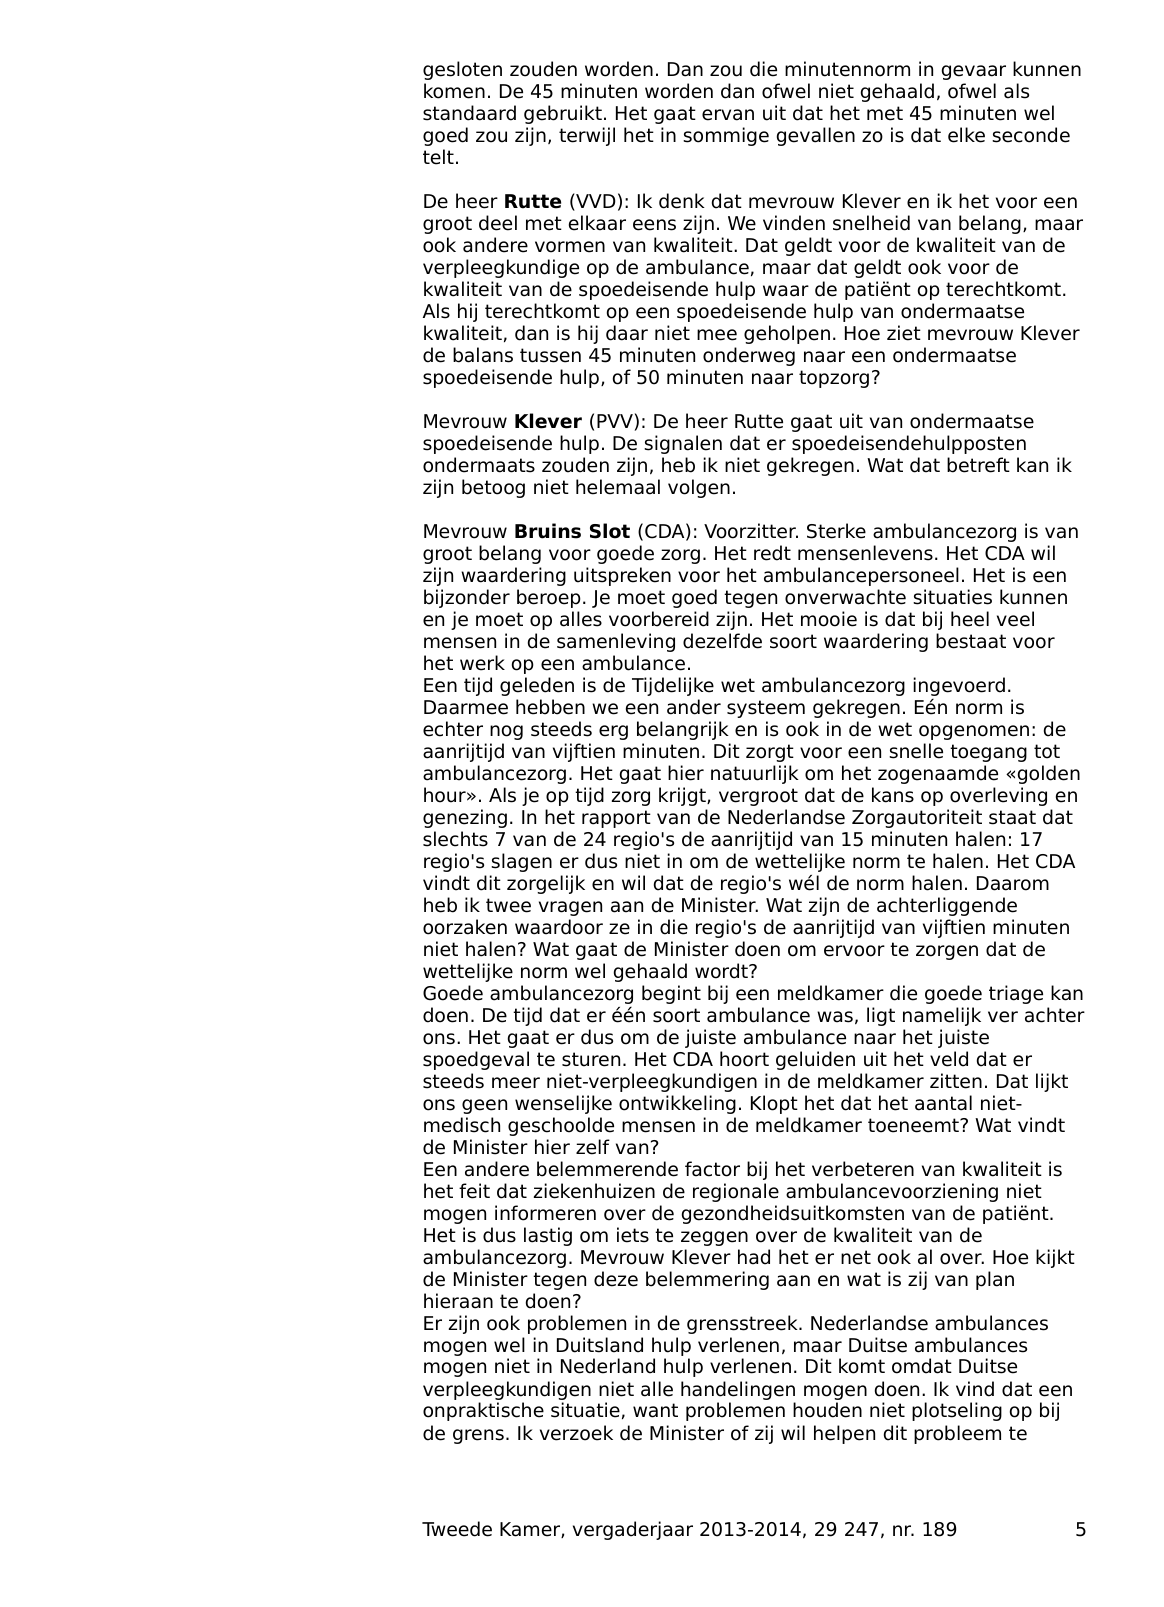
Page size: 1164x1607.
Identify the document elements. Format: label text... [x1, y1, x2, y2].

text Mevrouw Bruins Slot (CDA): Voorzitter. Sterke ambulancezorg is van groot belang voor goede zorg. Het redt mensenlevens. Het CDA wil zijn waardering uitspreken voor het ambulancepersoneel. Het is een bijzonder beroep. Je moet goed tegen onverwachte situaties kunnen en je moet op alles voorbereid zijn. Het mooie is dat bij heel veel mensen in de samenleving dezelfde soort waardering bestaat voor het werk op een ambulance. [422, 521, 1087, 675]
text Er zijn ook problemen in de grensstreek. Nederlandse ambulances mogen wel in Duitsland hulp verlenen, maar Duitse ambulances mogen niet in Nederland hulp verlenen. Dit komt omdat Duitse verpleegkundigen niet alle handelingen mogen doen. Ik vind dat een onpraktische situatie, want problemen houden niet plotseling op bij de grens. Ik verzoek de Minister of zij wil helpen dit probleem te [422, 1312, 1087, 1444]
text gesloten zouden worden. Dan zou die minutennorm in gevaar kunnen komen. De 45 minuten worden dan ofwel niet gehaald, ofwel als standaard gebruikt. Het gaat ervan uit dat het met 45 minuten wel goed zou zijn, terwijl het in sommige gevallen zo is dat elke seconde telt. [422, 59, 1087, 169]
text Mevrouw Klever (PVV): De heer Rutte gaat uit van ondermaatse spoedeisende hulp. De signalen dat er spoedeisendehulpposten ondermaats zouden zijn, heb ik niet gekregen. Wat dat betreft kan ik zijn betoog niet helemaal volgen. [422, 411, 1087, 499]
text De heer Rutte (VVD): Ik denk dat mevrouw Klever en ik het voor een groot deel met elkaar eens zijn. We vinden snelheid van belang, maar ook andere vormen van kwaliteit. Dat geldt voor de kwaliteit van de verpleegkundige op de ambulance, maar dat geldt ook voor de kwaliteit van de spoedeisende hulp waar de patiënt op terechtkomt. Als hij terechtkomt op een spoedeisende hulp van ondermaatse kwaliteit, dan is hij daar niet mee geholpen. Hoe ziet mevrouw Klever de balans tussen 45 minuten onderweg naar een ondermaatse spoedeisende hulp, of 50 minuten naar topzorg? [422, 191, 1087, 389]
text Een andere belemmerende factor bij het verbeteren van kwaliteit is het feit dat ziekenhuizen de regionale ambulancevoorziening niet mogen informeren over de gezondheidsuitkomsten van de patiënt. Het is dus lastig om iets te zeggen over de kwaliteit van de ambulancezorg. Mevrouw Klever had het er net ook al over. Hoe kijkt de Minister tegen deze belemmering aan en wat is zij van plan hieraan te doen? [422, 1159, 1087, 1312]
text Een tijd geleden is de Tijdelijke wet ambulancezorg ingevoerd. Daarmee hebben we een ander systeem gekregen. Eén norm is echter nog steeds erg belangrijk en is ook in de wet opgenomen: de aanrijtijd van vijftien minuten. Dit zorgt voor een snelle toegang tot ambulancezorg. Het gaat hier natuurlijk om het zogenaamde «golden hour». Als je op tijd zorg krijgt, vergroot dat de kans op overleving en genezing. In het rapport van de Nederlandse Zorgautoriteit staat dat slechts 7 van de 24 regio's de aanrijtijd van 15 minuten halen: 17 regio's slagen er dus niet in om de wettelijke norm te halen. Het CDA vindt dit zorgelijk en wil dat de regio's wél de norm halen. Daarom heb ik twee vragen aan de Minister. Wat zijn de achterliggende oorzaken waardoor ze in die regio's de aanrijtijd van vijftien minuten niet halen? Wat gaat de Minister doen om ervoor te zorgen dat de wettelijke norm wel gehaald wordt? [422, 675, 1087, 983]
text Goede ambulancezorg begint bij een meldkamer die goede triage kan doen. De tijd dat er één soort ambulance was, ligt namelijk ver achter ons. Het gaat er dus om de juiste ambulance naar het juiste spoedgeval te sturen. Het CDA hoort geluiden uit het veld dat er steeds meer niet-verpleegkundigen in de meldkamer zitten. Dat lijkt ons geen wenselijke ontwikkeling. Klopt het dat het aantal niet-medisch geschoolde mensen in de meldkamer toeneemt? Wat vindt de Minister hier zelf van? [422, 983, 1087, 1159]
